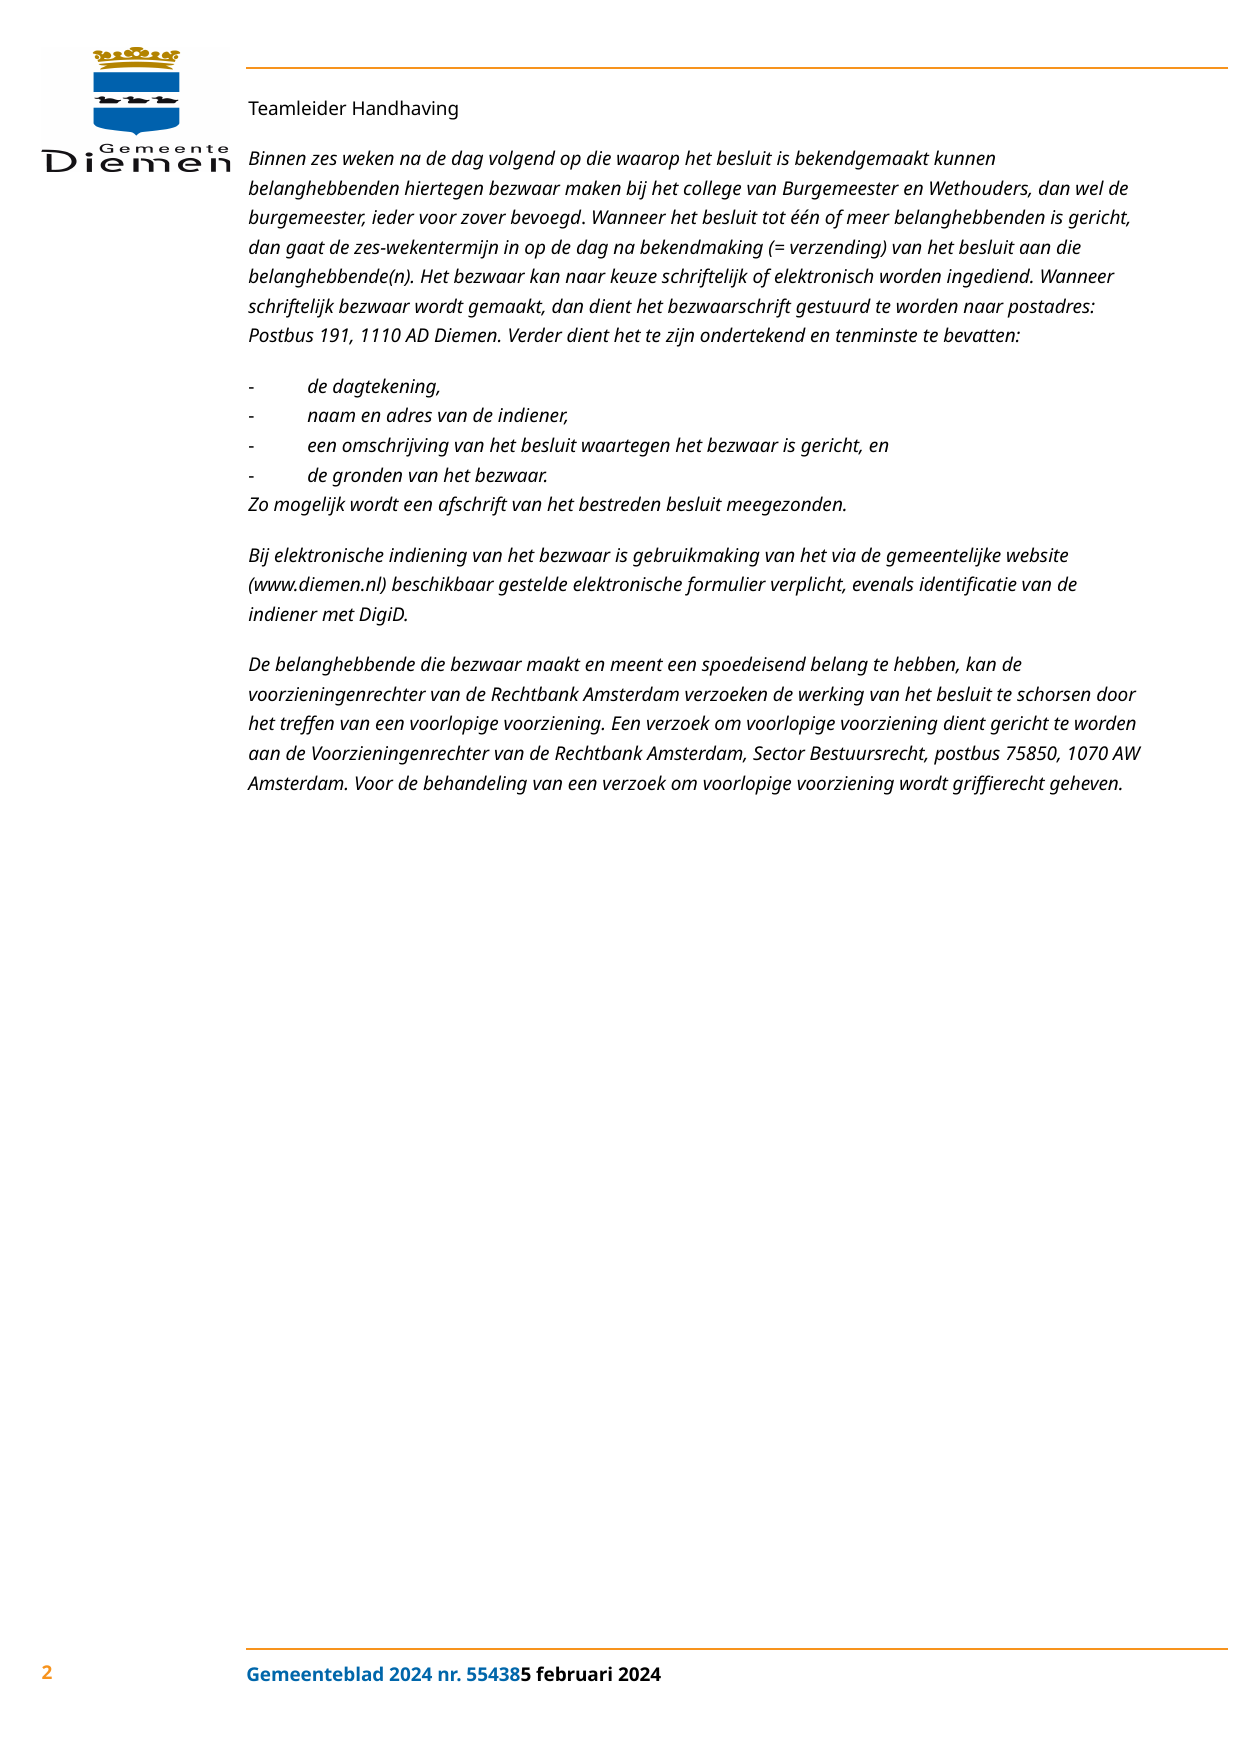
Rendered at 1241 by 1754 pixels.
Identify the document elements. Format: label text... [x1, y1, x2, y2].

picture [41, 47, 231, 172]
text Teamleider Handhaving [248, 95, 1152, 121]
list de dagtekening, [248, 373, 1152, 399]
text Zo mogelijk wordt een afschrift van het bestreden besluit meegezonden. [248, 491, 1152, 517]
list een omschrijving van het besluit waartegen het bezwaar is gericht, en [248, 432, 1152, 458]
list naam en adres van de indiener, [248, 403, 1152, 428]
text Bij elektronische indiening van het bezwaar is gebruikmaking van het via de gemeentelijke website (www.diemen.nl) beschikbaar gestelde elektronische formulier verplicht, evenals identificatie van de indiener met DigiD. [248, 542, 1152, 627]
text De belanghebbende die bezwaar maakt en meent een spoedeisend belang te hebben, kan de voorzieningenrechter van de Rechtbank Amsterdam verzoeken de werking van het besluit te schorsen door het treffen van een voorlopige voorziening. Een verzoek om voorlopige voorziening dient gericht te worden aan de Voorzieningenrechter van de Rechtbank Amsterdam, Sector Bestuursrecht, postbus 75850, 1070 AW Amsterdam. Voor de behandeling van een verzoek om voorlopige voorziening wordt griffierecht geheven. [248, 651, 1152, 796]
text Binnen zes weken na de dag volgend op die waarop het besluit is bekendgemaakt kunnen belanghebbenden hiertegen bezwaar maken bij het college van Burgemeester en Wethouders, dan wel de burgemeester, ieder voor zover bevoegd. Wanneer het besluit tot één of meer belanghebbenden is gericht, dan gaat de zes-wekentermijn in op de dag na bekendmaking (= verzending) van het besluit aan die belanghebbende(n). Het bezwaar kan naar keuze schriftelijk of elektronisch worden ingediend. Wanneer schriftelijk bezwaar wordt gemaakt, dan dient het bezwaarschrift gestuurd te worden naar postadres: Postbus 191, 1110 AD Diemen. Verder dient het te zijn ondertekend en tenminste te bevatten: [248, 145, 1152, 348]
list de gronden van het bezwaar. [248, 462, 1152, 488]
